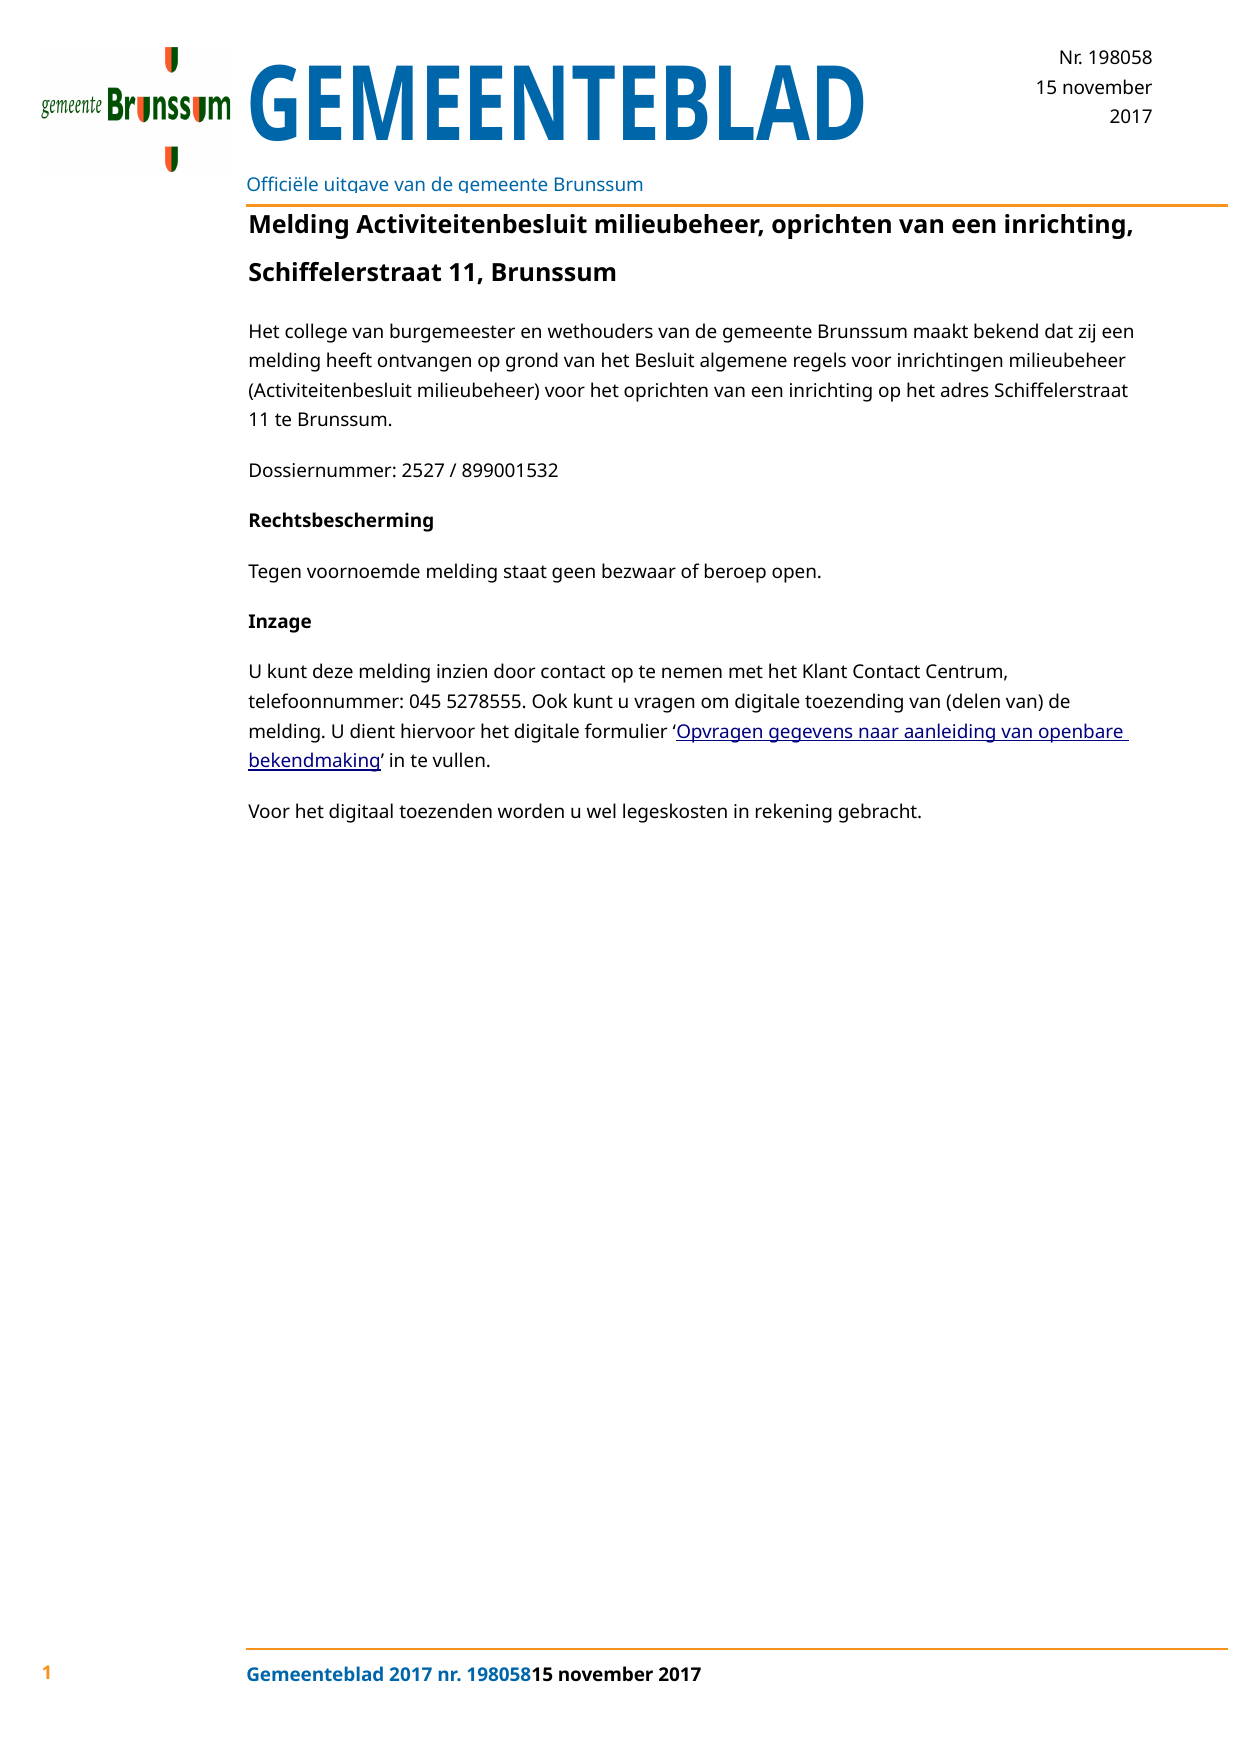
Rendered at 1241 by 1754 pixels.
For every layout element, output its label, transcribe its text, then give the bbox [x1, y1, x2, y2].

text Inzage [248, 608, 1152, 634]
text Het college van burgemeester en wethouders van de gemeente Brunssum maakt bekend dat zij een melding heeft ontvangen op grond van het Besluit algemene regels voor inrichtingen milieubeheer (Activiteitenbesluit milieubeheer) voor het oprichten van een inrichting op het adres Schiffelerstraat 11 te Brunssum. [248, 318, 1152, 432]
picture [41, 47, 231, 172]
text Voor het digitaal toezenden worden u wel legeskosten in rekening gebracht. [248, 798, 1152, 824]
text Dossiernummer: 2527 / 899001532 [248, 457, 1152, 483]
text Rechtsbescherming [248, 507, 1152, 533]
text U kunt deze melding inzien door contact op te nemen met het Klant Contact Centrum, telefoonnummer: 045 5278555. Ook kunt u vragen om digitale toezending van (delen van) de melding. U dient hiervoor het digitale formulier ‘Opvragen gegevens naar aanleiding van openbare bekendmaking’ in te vullen. [248, 659, 1152, 773]
text Melding Activiteitenbesluit milieubeheer, oprichten van een inrichting, Schiffelerstraat 11, Brunssum [248, 207, 1152, 288]
text Tegen voornoemde melding staat geen bezwaar of beroep open. [248, 558, 1152, 584]
